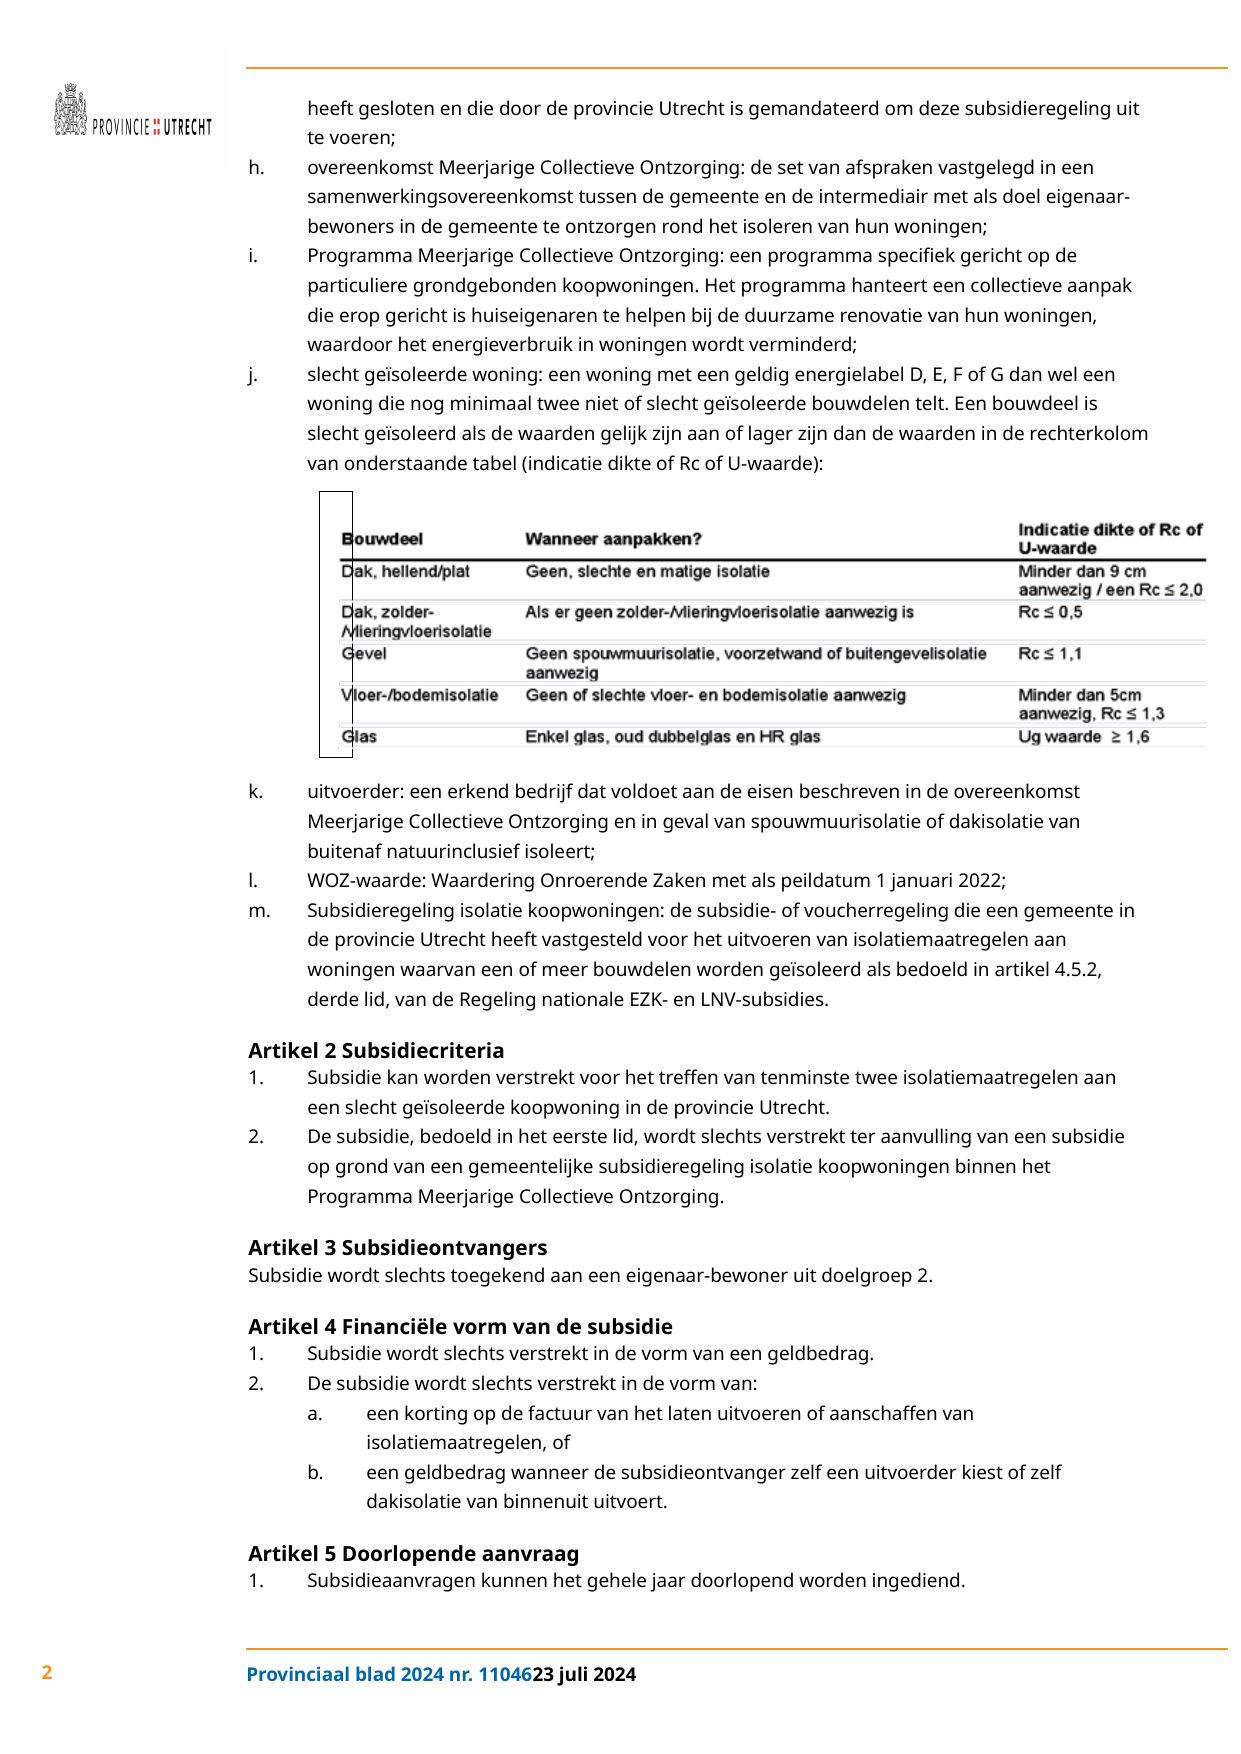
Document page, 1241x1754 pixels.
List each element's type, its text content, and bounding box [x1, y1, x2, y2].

text Subsidie wordt slechts toegekend aan een eigenaar-bewoner uit doelgroep 2. [248, 1262, 1152, 1287]
text Artikel 4 Financiële vorm van de subsidie [248, 1312, 1152, 1341]
list uitvoerder: een erkend bedrijf dat voldoet aan de eisen beschreven in de overeenkomst Meerjarige Collectieve Ontzorging en in geval van spouwmuurisolatie of dakisolatie van buitenaf natuurinclusief isoleert; [248, 779, 1152, 863]
list slecht geïsoleerde woning: een woning met een geldig energielabel D, E, F of G dan wel een woning die nog minimaal twee niet of slecht geïsoleerde bouwdelen telt. Een bouwdeel is slecht geïsoleerd als de waarden gelijk zijn aan of lager zijn dan de waarden in de rechterkolom van onderstaande tabel (indicatie dikte of Rc of U-waarde): [248, 361, 1152, 476]
text Artikel 5 Doorlopende aanvraag [248, 1539, 1152, 1567]
text Artikel 3 Subsidieontvangers [248, 1233, 1152, 1262]
list Subsidieregeling isolatie koopwoningen: de subsidie- of voucherregeling die een gemeente in de provincie Utrecht heeft vastgesteld voor het uitvoeren van isolatiemaatregelen aan woningen waarvan een of meer bouwdelen worden geïsoleerd als bedoeld in artikel 4.5.2, derde lid, van de Regeling nationale EZK- en LNV-subsidies. [248, 897, 1152, 1011]
list Subsidieaanvragen kunnen het gehele jaar doorlopend worden ingediend. [248, 1567, 1152, 1593]
picture [327, 500, 1232, 749]
list Subsidie kan worden verstrekt voor het treffen van tenminste twee isolatiemaatregelen aan een slecht geïsoleerde koopwoning in de provincie Utrecht. [248, 1064, 1152, 1120]
list heeft gesloten en die door de provincie Utrecht is gemandateerd om deze subsidieregeling uit te voeren; [248, 95, 1152, 150]
list De subsidie wordt slechts verstrekt in de vorm van: [248, 1370, 1152, 1396]
text Artikel 2 Subsidiecriteria [248, 1036, 1152, 1064]
list een korting op de factuur van het laten uitvoeren of aanschaffen van isolatiemaatregelen, of [307, 1400, 1152, 1455]
list Programma Meerjarige Collectieve Ontzorging: een programma specifiek gericht op de particuliere grondgebonden koopwoningen. Het programma hanteert een collectieve aanpak die erop gericht is huiseigenaren te helpen bij de duurzame renovatie van hun woningen, waardoor het energieverbruik in woningen wordt verminderd; [248, 243, 1152, 357]
list Subsidie wordt slechts verstrekt in de vorm van een geldbedrag. [248, 1341, 1152, 1366]
list overeenkomst Meerjarige Collectieve Ontzorging: de set van afspraken vastgelegd in een samenwerkingsovereenkomst tussen de gemeente en de intermediair met als doel eigenaar-bewoners in de gemeente te ontzorgen rond het isoleren van hun woningen; [248, 154, 1152, 239]
list De subsidie, bedoeld in het eerste lid, wordt slechts verstrekt ter aanvulling van een subsidie op grond van een gemeentelijke subsidieregeling isolatie koopwoningen binnen het Programma Meerjarige Collectieve Ontzorging. [248, 1124, 1152, 1209]
list WOZ-waarde: Waardering Onroerende Zaken met als peildatum 1 januari 2022; [248, 867, 1152, 893]
picture [41, 47, 231, 172]
list een geldbedrag wanneer de subsidieontvanger zelf een uitvoerder kiest of zelf dakisolatie van binnenuit uitvoert. [307, 1459, 1152, 1514]
